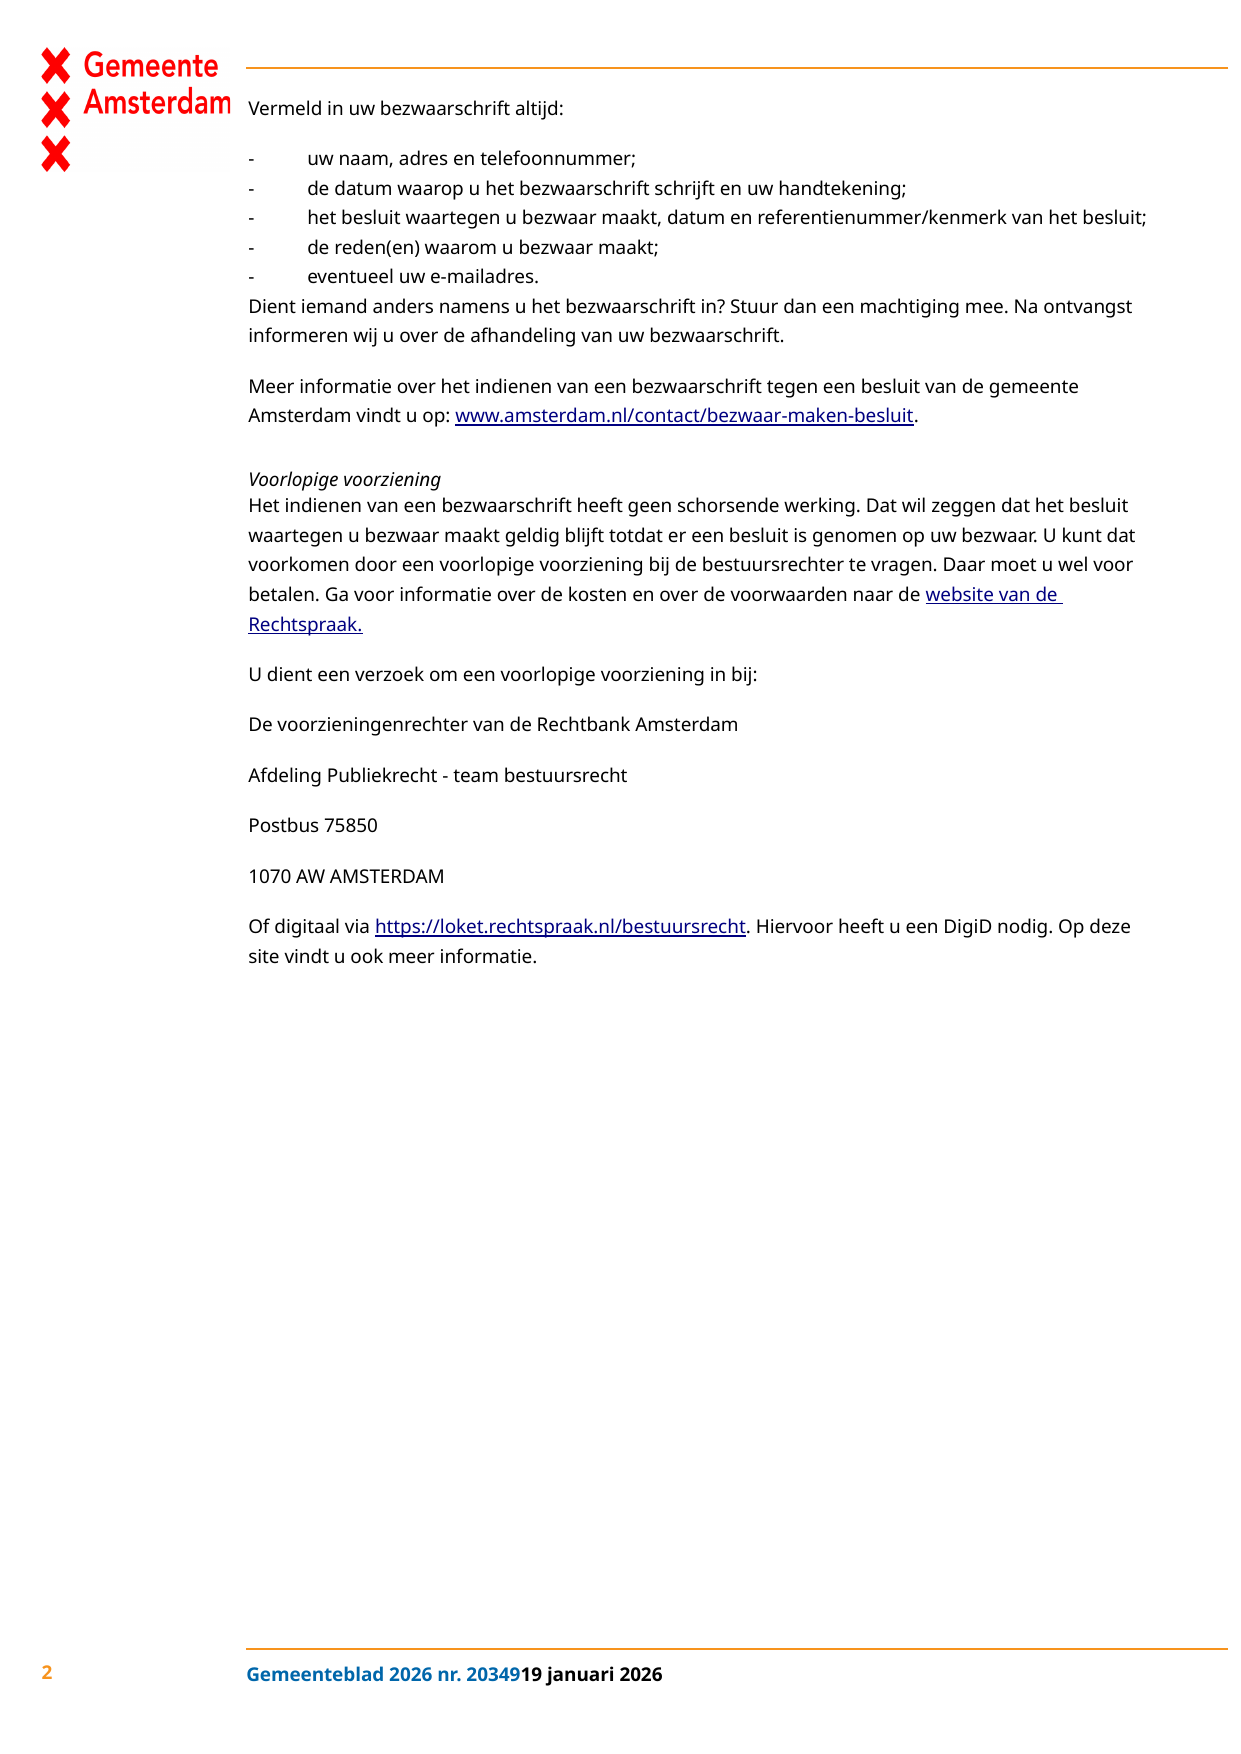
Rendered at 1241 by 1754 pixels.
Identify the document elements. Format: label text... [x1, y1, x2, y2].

text De voorzieningenrechter van de Rechtbank Amsterdam [248, 712, 1152, 737]
text Of digitaal via https://loket.rechtspraak.nl/bestuursrecht. Hiervoor heeft u een DigiD nodig. Op deze site vindt u ook meer informatie. [248, 913, 1152, 968]
picture [41, 47, 231, 172]
text 1070 AW AMSTERDAM [248, 863, 1152, 888]
text Afdeling Publiekrecht - team bestuursrecht [248, 762, 1152, 788]
list uw naam, adres en telefoonnummer; [248, 145, 1152, 171]
text Meer informatie over het indienen van een bezwaarschrift tegen een besluit van de gemeente Amsterdam vindt u op: www.amsterdam.nl/contact/bezwaar-maken-besluit. [248, 373, 1152, 428]
text Postbus 75850 [248, 812, 1152, 838]
text U dient een verzoek om een voorlopige voorziening in bij: [248, 661, 1152, 687]
list eventueel uw e-mailadres. [248, 263, 1152, 289]
text Het indienen van een bezwaarschrift heeft geen schorsende werking. Dat wil zeggen dat het besluit waartegen u bezwaar maakt geldig blijft totdat er een besluit is genomen op uw bezwaar. U kunt dat voorkomen door een voorlopige voorziening bij de bestuursrechter te vragen. Daar moet u wel voor betalen. Ga voor informatie over de kosten en over de voorwaarden naar de website van de Rechtspraak. [248, 492, 1152, 636]
text Voorlopige voorziening [248, 467, 1152, 492]
text Vermeld in uw bezwaarschrift altijd: [248, 95, 1152, 121]
list de datum waarop u het bezwaarschrift schrijft en uw handtekening; [248, 175, 1152, 201]
text Dient iemand anders namens u het bezwaarschrift in? Stuur dan een machtiging mee. Na ontvangst informeren wij u over de afhandeling van uw bezwaarschrift. [248, 293, 1152, 348]
list de reden(en) waarom u bezwaar maakt; [248, 234, 1152, 260]
list het besluit waartegen u bezwaar maakt, datum en referentienummer/kenmerk van het besluit; [248, 204, 1152, 230]
